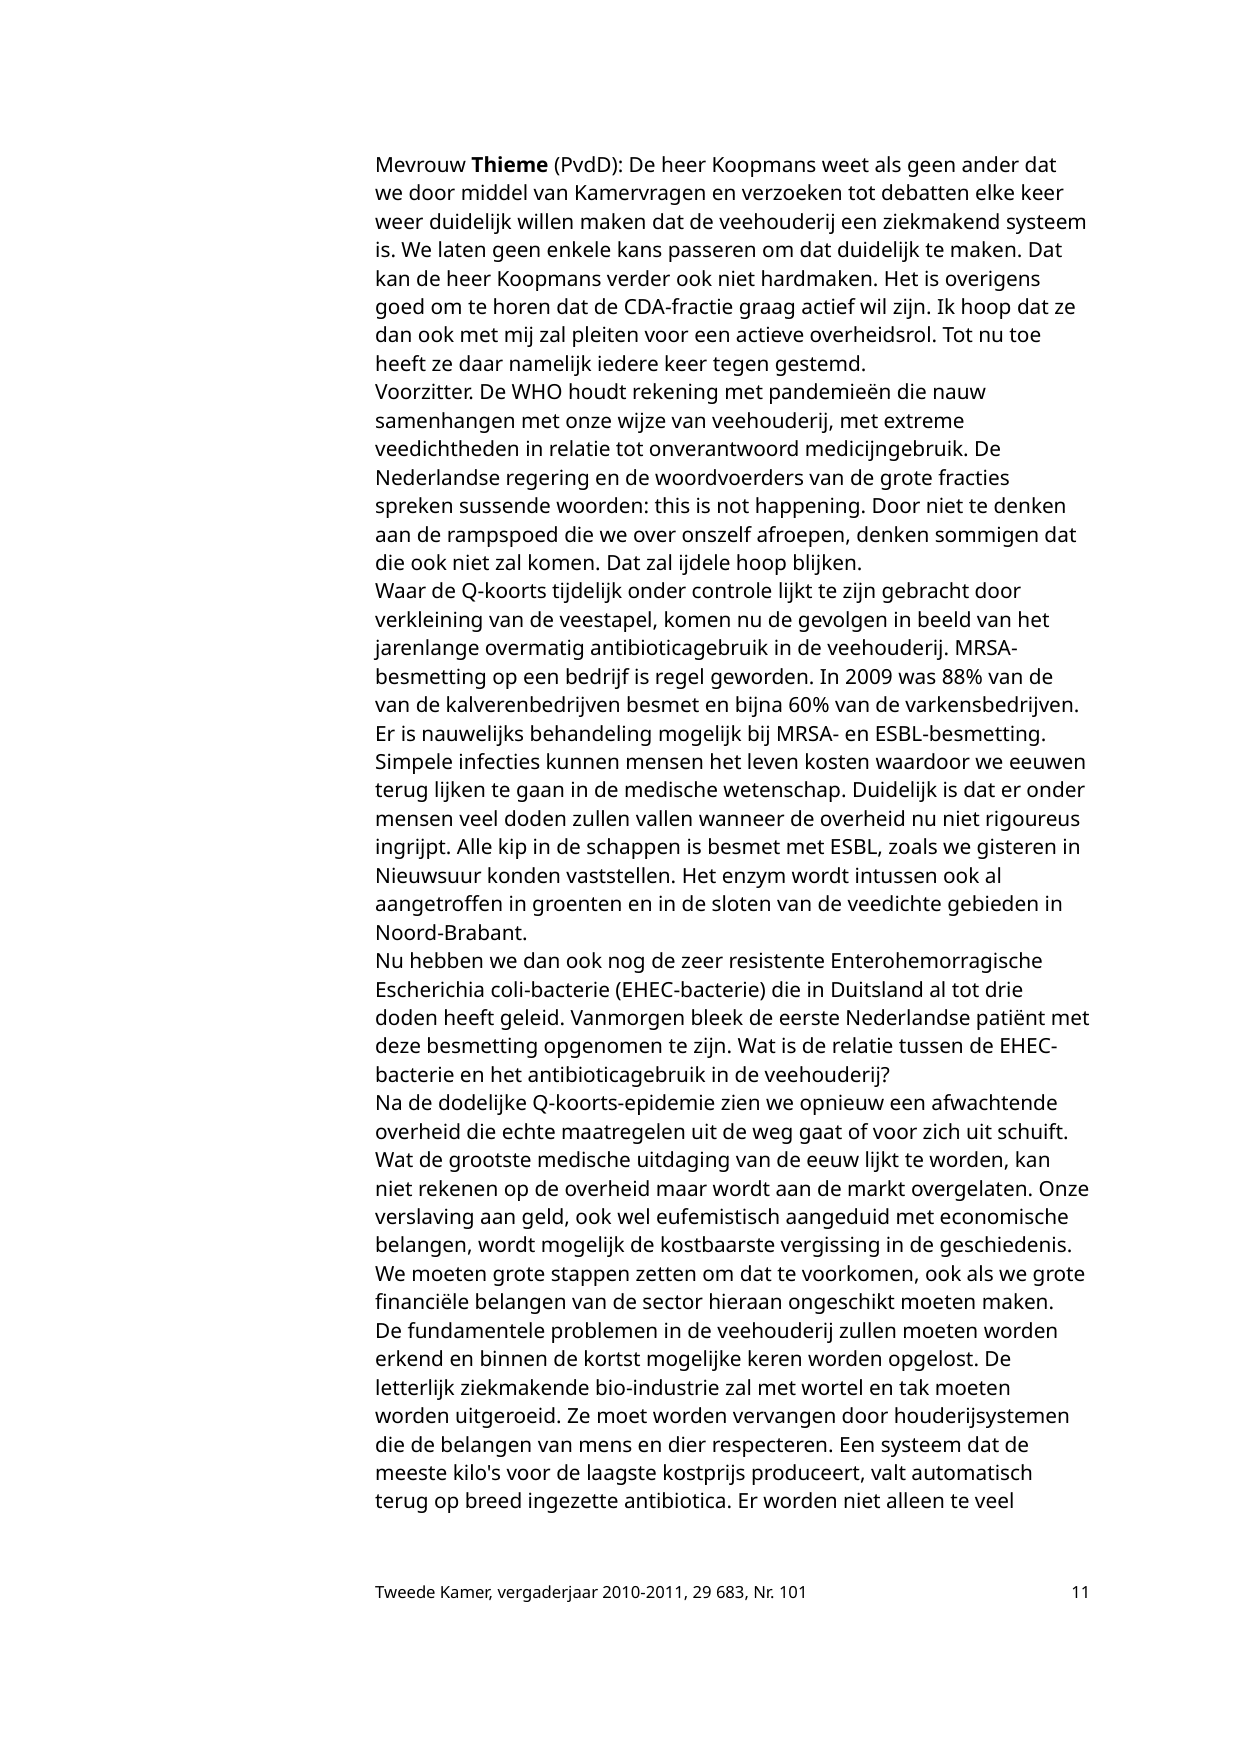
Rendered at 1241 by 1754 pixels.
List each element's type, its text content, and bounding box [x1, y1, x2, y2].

text Waar de Q-koorts tijdelijk onder controle lijkt te zijn gebracht door verkleining van de veestapel, komen nu de gevolgen in beeld van het jarenlange overmatig antibioticagebruik in de veehouderij. MRSA-besmetting op een bedrijf is regel geworden. In 2009 was 88% van de van de kalverenbedrijven besmet en bijna 60% van de varkensbedrijven. Er is nauwelijks behandeling mogelijk bij MRSA- en ESBL-besmetting. Simpele infecties kunnen mensen het leven kosten waardoor we eeuwen terug lijken te gaan in de medische wetenschap. Duidelijk is dat er onder mensen veel doden zullen vallen wanneer de overheid nu niet rigoureus ingrijpt. Alle kip in de schappen is besmet met ESBL, zoals we gisteren in Nieuwsuur konden vaststellen. Het enzym wordt intussen ook al aangetroffen in groenten en in de sloten van de veedichte gebieden in Noord-Brabant. [375, 577, 1090, 946]
text Mevrouw Thieme (PvdD): De heer Koopmans weet als geen ander dat we door middel van Kamervragen en verzoeken tot debatten elke keer weer duidelijk willen maken dat de veehouderij een ziekmakend systeem is. We laten geen enkele kans passeren om dat duidelijk te maken. Dat kan de heer Koopmans verder ook niet hardmaken. Het is overigens goed om te horen dat de CDA-fractie graag actief wil zijn. Ik hoop dat ze dan ook met mij zal pleiten voor een actieve overheidsrol. Tot nu toe heeft ze daar namelijk iedere keer tegen gestemd. [375, 150, 1090, 377]
text Voorzitter. De WHO houdt rekening met pandemieën die nauw samenhangen met onze wijze van veehouderij, met extreme veedichtheden in relatie tot onverantwoord medicijngebruik. De Nederlandse regering en de woordvoerders van de grote fracties spreken sussende woorden: this is not happening. Door niet te denken aan de rampspoed die we over onszelf afroepen, denken sommigen dat die ook niet zal komen. Dat zal ijdele hoop blijken. [375, 377, 1090, 577]
text Na de dodelijke Q-koorts-epidemie zien we opnieuw een afwachtende overheid die echte maatregelen uit de weg gaat of voor zich uit schuift. Wat de grootste medische uitdaging van de eeuw lijkt te worden, kan niet rekenen op de overheid maar wordt aan de markt overgelaten. Onze verslaving aan geld, ook wel eufemistisch aangeduid met economische belangen, wordt mogelijk de kostbaarste vergissing in de geschiedenis. We moeten grote stappen zetten om dat te voorkomen, ook als we grote financiële belangen van de sector hieraan ongeschikt moeten maken. [375, 1088, 1090, 1316]
text Nu hebben we dan ook nog de zeer resistente Enterohemorragische Escherichia coli-bacterie (EHEC-bacterie) die in Duitsland al tot drie doden heeft geleid. Vanmorgen bleek de eerste Nederlandse patiënt met deze besmetting opgenomen te zijn. Wat is de relatie tussen de EHEC-bacterie en het antibioticagebruik in de veehouderij? [375, 946, 1090, 1088]
text De fundamentele problemen in de veehouderij zullen moeten worden erkend en binnen de kortst mogelijke keren worden opgelost. De letterlijk ziekmakende bio-industrie zal met wortel en tak moeten worden uitgeroeid. Ze moet worden vervangen door houderijsystemen die de belangen van mens en dier respecteren. Een systeem dat de meeste kilo's voor de laagste kostprijs produceert, valt automatisch terug op breed ingezette antibiotica. Er worden niet alleen te veel [375, 1316, 1090, 1515]
